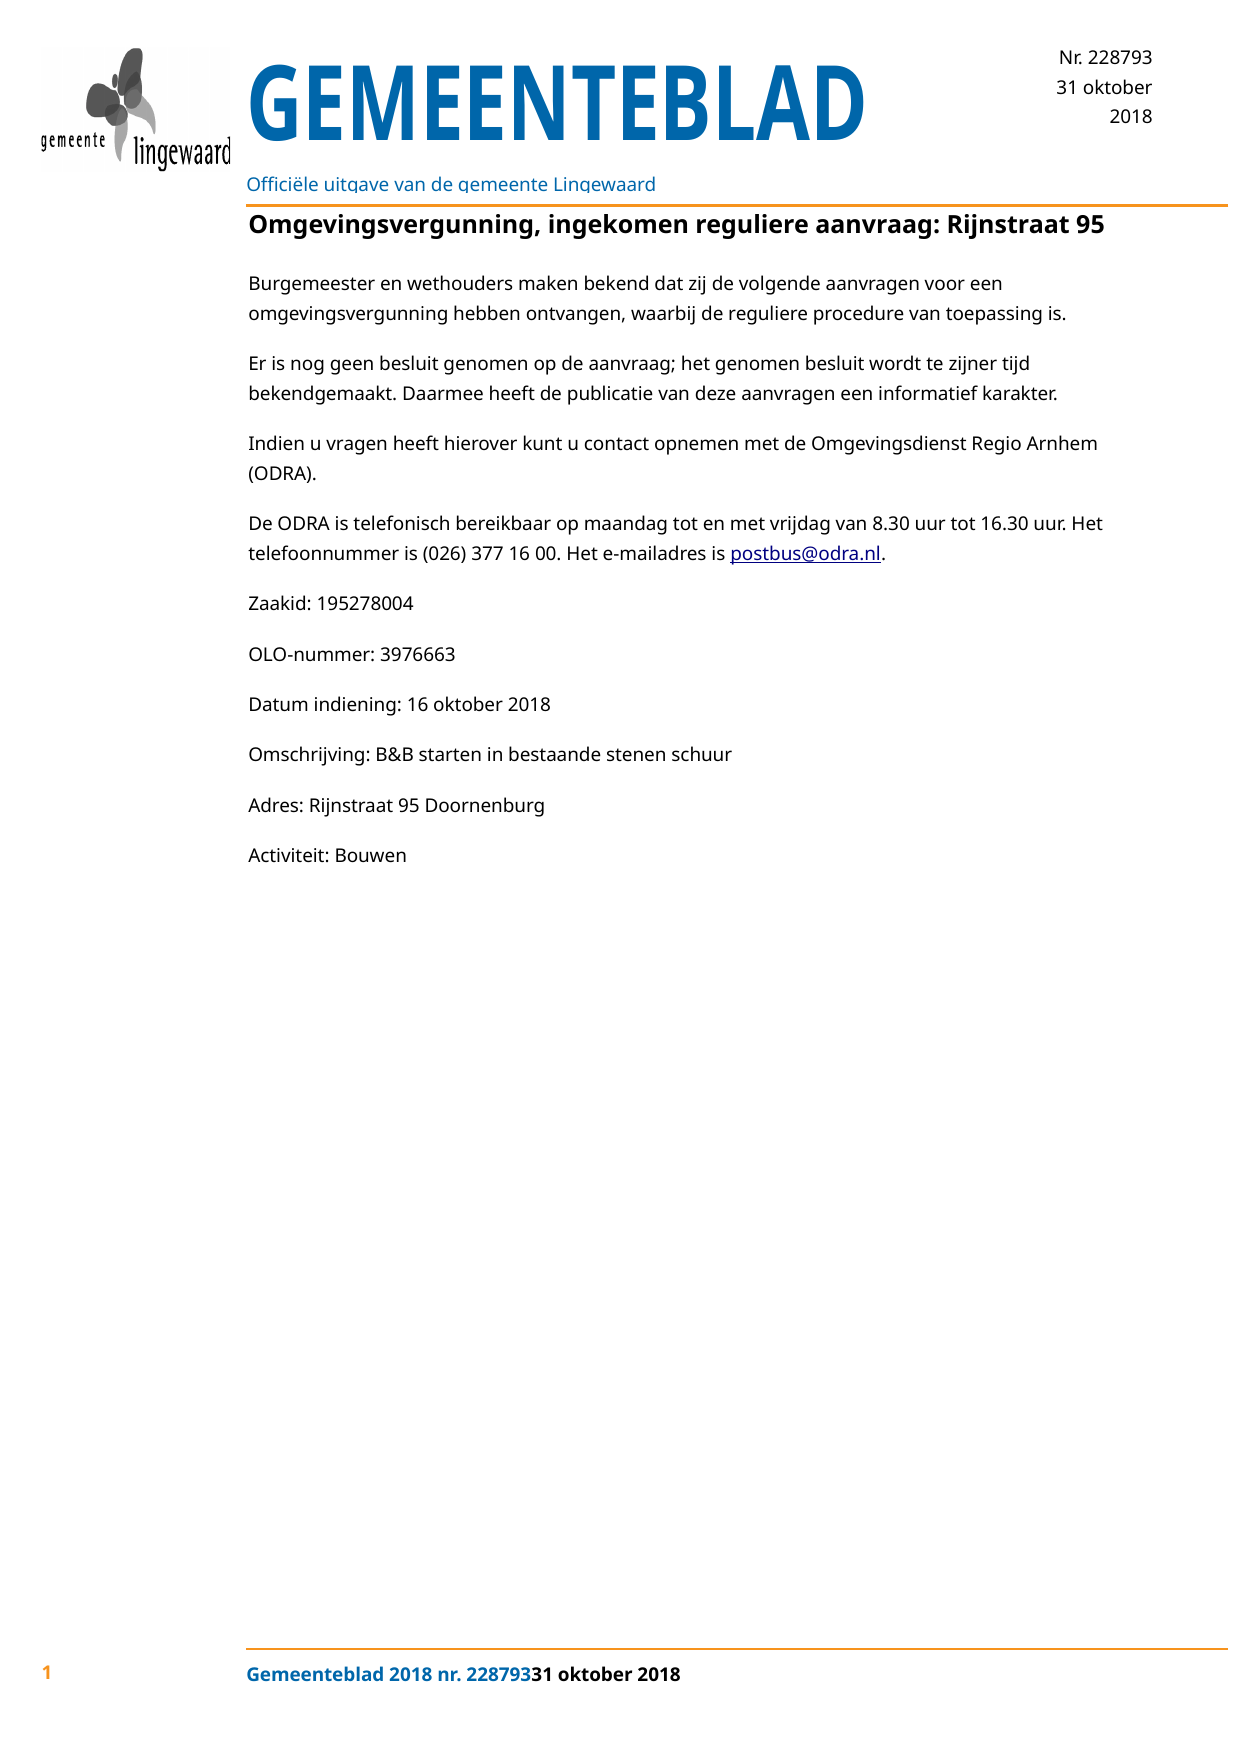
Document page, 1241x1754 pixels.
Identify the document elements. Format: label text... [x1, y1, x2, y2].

text Indien u vragen heeft hierover kunt u contact opnemen met de Omgevingsdienst Regio Arnhem (ODRA). [248, 430, 1152, 486]
text Burgemeester en wethouders maken bekend dat zij de volgende aanvragen voor een omgevingsvergunning hebben ontvangen, waarbij de reguliere procedure van toepassing is. [248, 270, 1152, 326]
text Datum indiening: 16 oktober 2018 [248, 691, 1152, 717]
picture [41, 47, 231, 172]
text De ODRA is telefonisch bereikbaar op maandag tot en met vrijdag van 8.30 uur tot 16.30 uur. Het telefoonnummer is (026) 377 16 00. Het e-mailadres is postbus@odra.nl. [248, 510, 1152, 566]
text Omgevingsvergunning, ingekomen reguliere aanvraag: Rijnstraat 95 [248, 207, 1152, 241]
text Zaakid: 195278004 [248, 590, 1152, 616]
text Er is nog geen besluit genomen op de aanvraag; het genomen besluit wordt te zijner tijd bekendgemaakt. Daarmee heeft de publicatie van deze aanvragen een informatief karakter. [248, 350, 1152, 406]
text Adres: Rijnstraat 95 Doornenburg [248, 792, 1152, 818]
text Activiteit: Bouwen [248, 842, 1152, 868]
text Omschrijving: B&B starten in bestaande stenen schuur [248, 742, 1152, 767]
text OLO-nummer: 3976663 [248, 641, 1152, 666]
